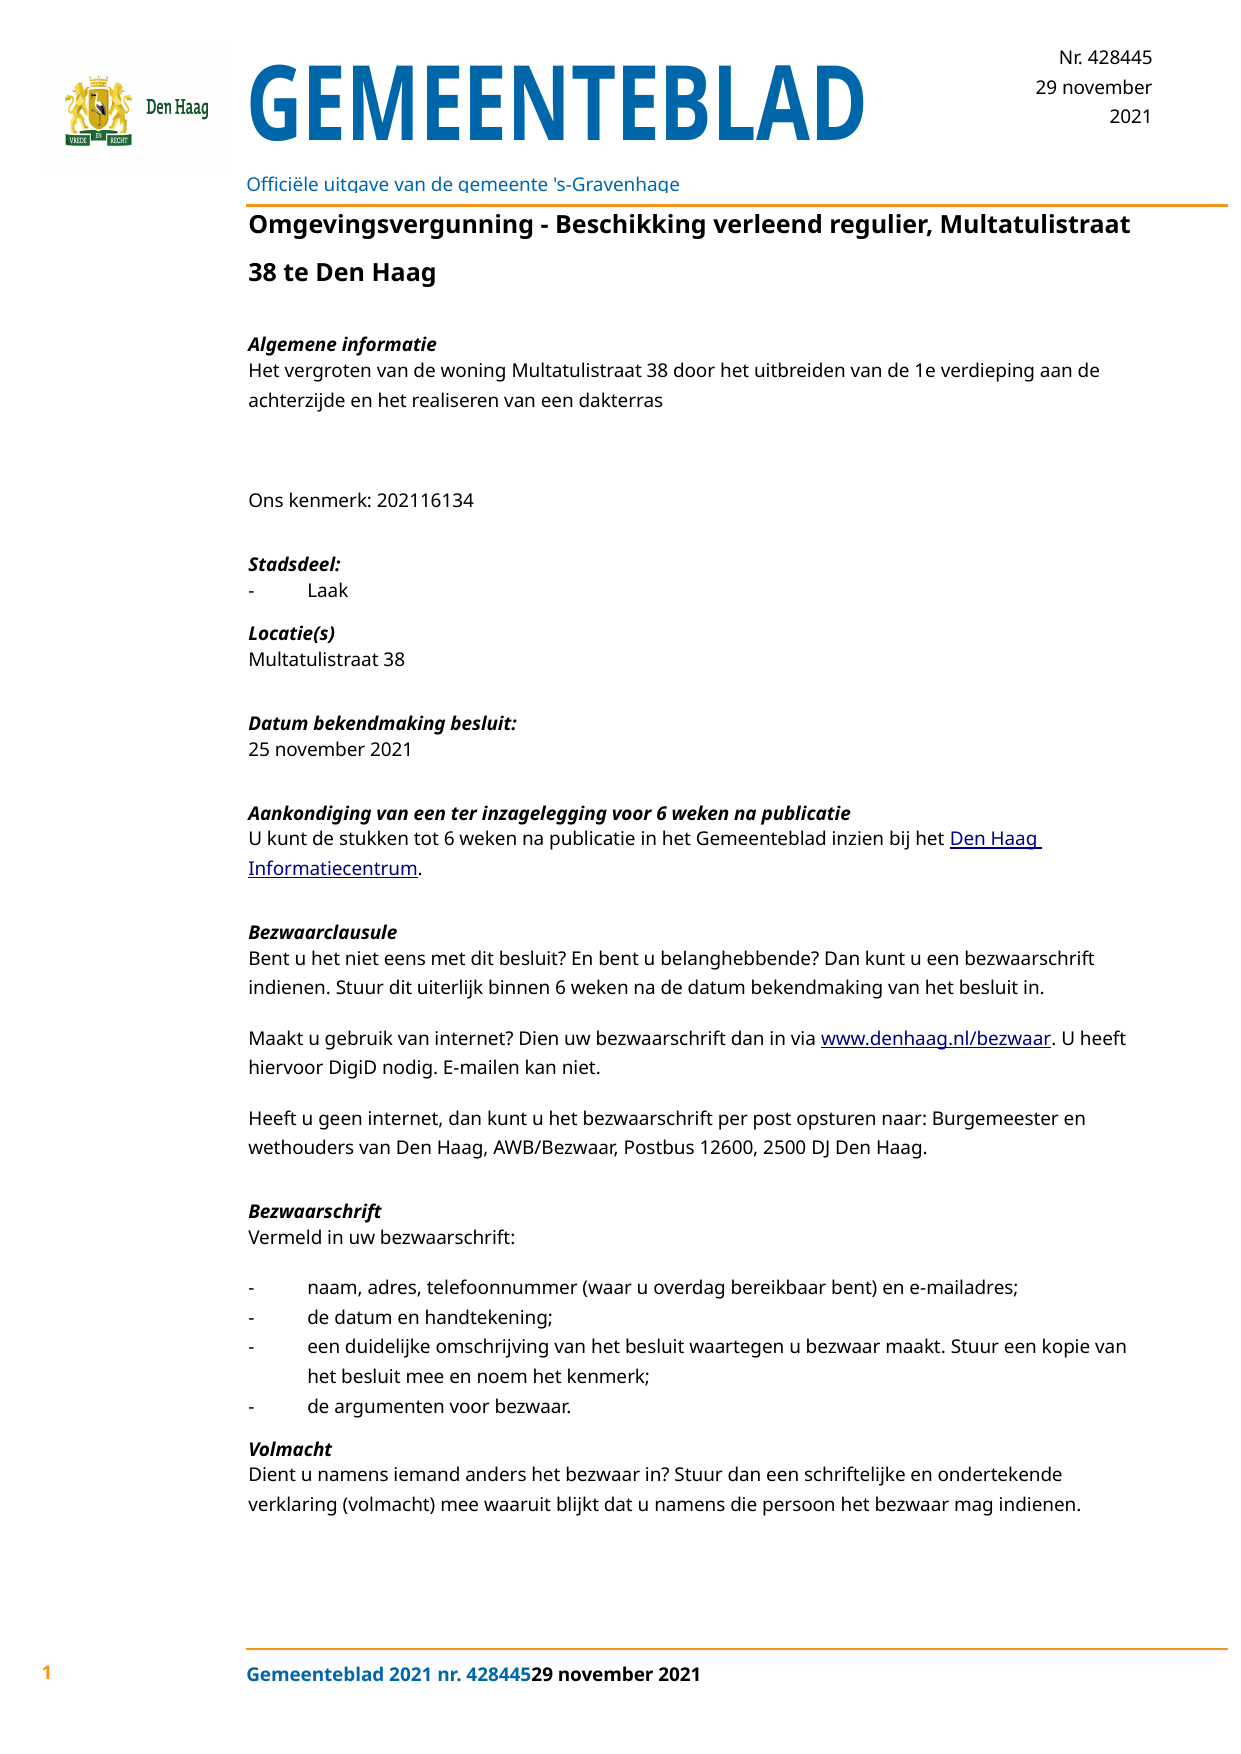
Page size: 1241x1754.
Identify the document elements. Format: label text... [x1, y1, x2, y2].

text Locatie(s) [248, 620, 1152, 646]
list naam, adres, telefoonnummer (waar u overdag bereikbaar bent) en e-mailadres; [248, 1274, 1152, 1300]
text Aankondiging van een ter inzagelegging voor 6 weken na publicatie [248, 800, 1152, 826]
picture [41, 47, 231, 172]
text U kunt de stukken tot 6 weken na publicatie in het Gemeenteblad inzien bij het Den Haag Informatiecentrum. [248, 826, 1152, 881]
text Volmacht [248, 1436, 1152, 1462]
text Multatulistraat 38 [248, 646, 1152, 672]
text Algemene informatie [248, 331, 1152, 357]
text Stadsdeel: [248, 552, 1152, 577]
list de datum en handtekening; [248, 1304, 1152, 1330]
list Laak [248, 577, 1152, 603]
text Heeft u geen internet, dan kunt u het bezwaarschrift per post opsturen naar: Burgemeester en wethouders van Den Haag, AWB/Bezwaar, Postbus 12600, 2500 DJ Den Haag. [248, 1105, 1152, 1160]
text Vermeld in uw bezwaarschrift: [248, 1224, 1152, 1250]
text Bent u het niet eens met dit besluit? En bent u belanghebbende? Dan kunt u een bezwaarschrift indienen. Stuur dit uiterlijk binnen 6 weken na de datum bekendmaking van het besluit in. [248, 945, 1152, 1000]
text Maakt u gebruik van internet? Dien uw bezwaarschrift dan in via www.denhaag.nl/bezwaar. U heeft hiervoor DigiD nodig. E-mailen kan niet. [248, 1025, 1152, 1080]
text Bezwaarschrift [248, 1198, 1152, 1224]
text 25 november 2021 [248, 736, 1152, 762]
list een duidelijke omschrijving van het besluit waartegen u bezwaar maakt. Stuur een kopie van het besluit mee en noem het kenmerk; [248, 1334, 1152, 1389]
text Het vergroten van de woning Multatulistraat 38 door het uitbreiden van de 1e verdieping aan de achterzijde en het realiseren van een dakterras [248, 357, 1152, 412]
text Bezwaarclausule [248, 919, 1152, 945]
list de argumenten voor bezwaar. [248, 1393, 1152, 1418]
text Ons kenmerk: 202116134 [248, 488, 1152, 513]
text Datum bekendmaking besluit: [248, 710, 1152, 736]
text Omgevingsvergunning - Beschikking verleend regulier, Multatulistraat 38 te Den Haag [248, 207, 1152, 288]
text Dient u namens iemand anders het bezwaar in? Stuur dan een schriftelijke en ondertekende verklaring (volmacht) mee waaruit blijkt dat u namens die persoon het bezwaar mag indienen. [248, 1462, 1152, 1517]
